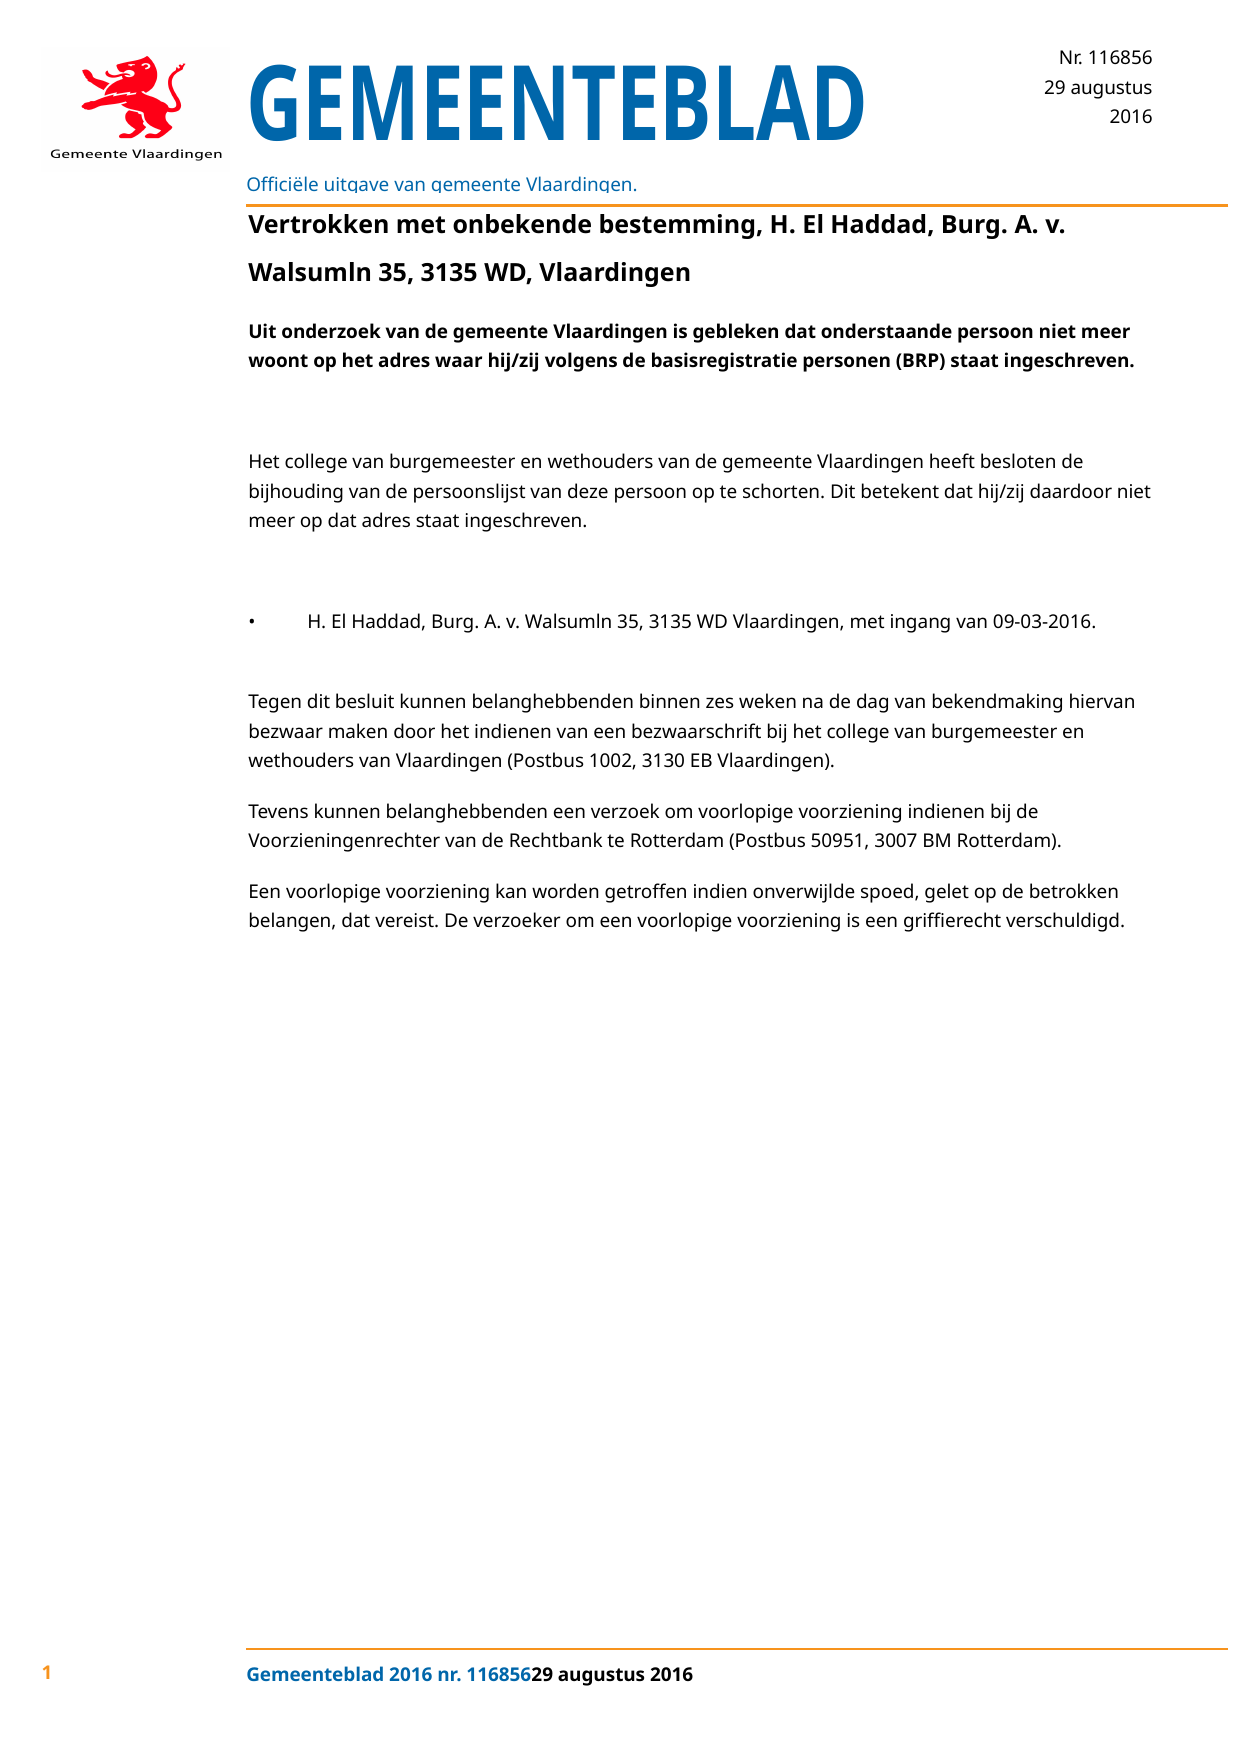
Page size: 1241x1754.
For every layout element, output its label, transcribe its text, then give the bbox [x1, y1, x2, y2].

text Het college van burgemeester en wethouders van de gemeente Vlaardingen heeft besloten de bijhouding van de persoonslijst van deze persoon op te schorten. Dit betekent dat hij/zij daardoor niet meer op dat adres staat ingeschreven. [248, 448, 1152, 533]
text Tegen dit besluit kunnen belanghebbenden binnen zes weken na de dag van bekendmaking hiervan bezwaar maken door het indienen van een bezwaarschrift bij het college van burgemeester en wethouders van Vlaardingen (Postbus 1002, 3130 EB Vlaardingen). [248, 688, 1152, 773]
text Tevens kunnen belanghebbenden een verzoek om voorlopige voorziening indienen bij de Voorzieningenrechter van de Rechtbank te Rotterdam (Postbus 50951, 3007 BM Rotterdam). [248, 798, 1152, 853]
picture [41, 47, 231, 172]
text Vertrokken met onbekende bestemming, H. El Haddad, Burg. A. v. Walsumln 35, 3135 WD, Vlaardingen [248, 207, 1152, 288]
text Een voorlopige voorziening kan worden getroffen indien onverwijlde spoed, gelet op de betrokken belangen, dat vereist. De verzoeker om een voorlopige voorziening is een griffierecht verschuldigd. [248, 878, 1152, 933]
list H. El Haddad, Burg. A. v. Walsumln 35, 3135 WD Vlaardingen, met ingang van 09-03-2016. [248, 608, 1152, 634]
text Uit onderzoek van de gemeente Vlaardingen is gebleken dat onderstaande persoon niet meer woont op het adres waar hij/zij volgens de basisregistratie personen (BRP) staat ingeschreven. [248, 318, 1152, 373]
